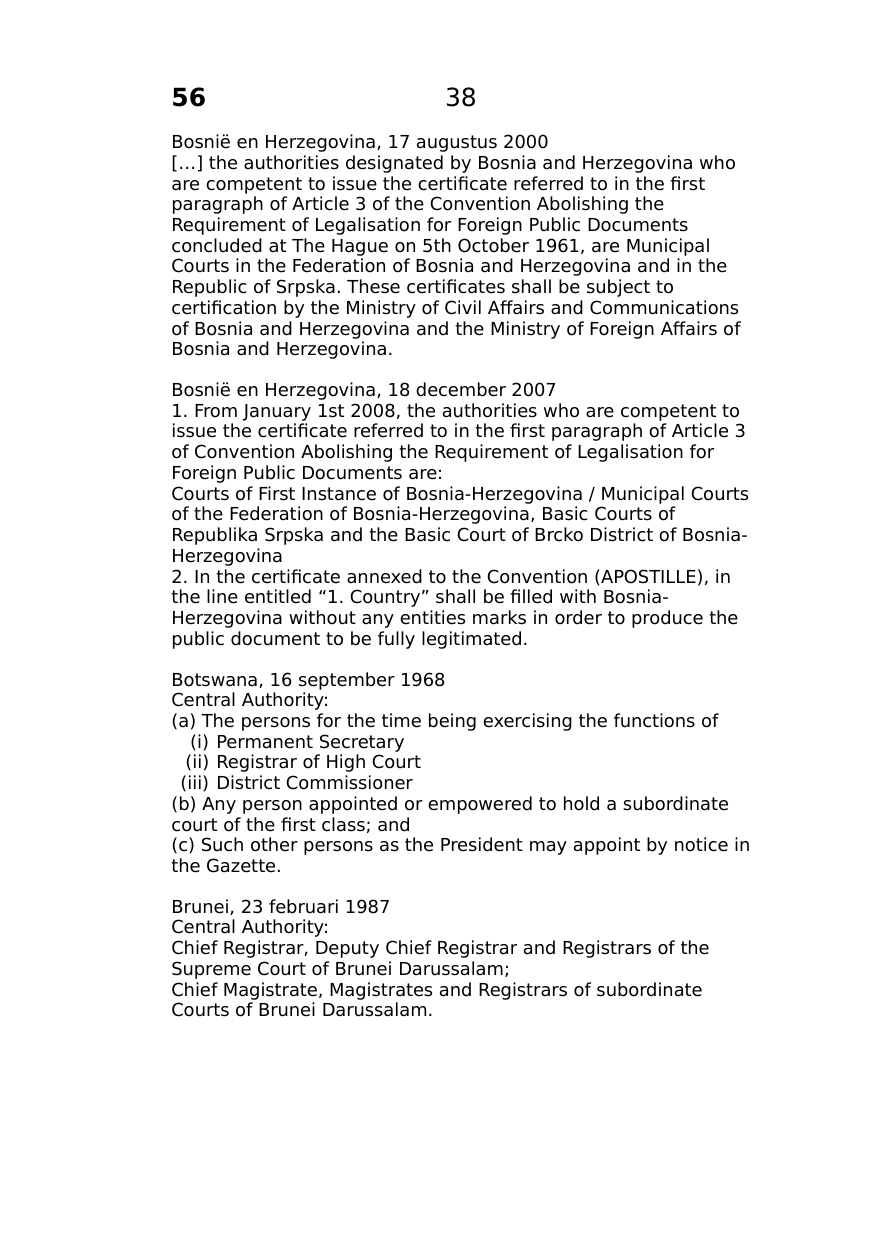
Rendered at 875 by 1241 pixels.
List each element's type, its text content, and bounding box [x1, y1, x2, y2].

text (i) Permanent Secretary [171, 732, 756, 752]
text (b) Any person appointed or empowered to hold a subordinate court of the first class; and [171, 794, 756, 835]
text Bosnië en Herzegovina, 17 augustus 2000 [171, 132, 756, 153]
text (a) The persons for the time being exercising the functions of [171, 711, 756, 732]
text Botswana, 16 september 1968 [171, 669, 756, 690]
text 1. From January 1st 2008, the authorities who are competent to issue the certificate referred to in the first paragraph of Article 3 of Convention Abolishing the Requirement of Legalisation for Foreign Public Documents are: [171, 401, 756, 483]
text Courts of First Instance of Bosnia-Herzegovina / Municipal Courts of the Federation of Bosnia-Herzegovina, Basic Courts of Republika Srpska and the Basic Court of Brcko District of Bosnia-Herzegovina [171, 483, 756, 566]
text Chief Registrar, Deputy Chief Registrar and Registrars of the Supreme Court of Brunei Darussalam; [171, 938, 756, 979]
text (c) Such other persons as the President may appoint by notice in the Gazette. [171, 835, 756, 877]
text Bosnië en Herzegovina, 18 december 2007 [171, 380, 756, 401]
text (iii) District Commissioner [171, 773, 756, 794]
text Brunei, 23 februari 1987 [171, 897, 756, 917]
text Chief Magistrate, Magistrates and Registrars of subordinate Courts of Brunei Darussalam. [171, 979, 756, 1021]
text 2. In the certificate annexed to the Convention (APOSTILLE), in the line entitled “1. Country” shall be filled with Bosnia-Herzegovina without any entities marks in order to produce the public document to be fully legitimated. [171, 566, 756, 649]
text (ii) Registrar of High Court [171, 752, 756, 773]
text […] the authorities designated by Bosnia and Herzegovina who are competent to issue the certificate referred to in the first paragraph of Article 3 of the Convention Abolishing the Requirement of Legalisation for Foreign Public Documents concluded at The Hague on 5th October 1961, are Municipal Courts in the Federation of Bosnia and Herzegovina and in the Republic of Srpska. These certificates shall be subject to certification by the Ministry of Civil Affairs and Communications of Bosnia and Herzegovina and the Ministry of Foreign Affairs of Bosnia and Herzegovina. [171, 153, 756, 360]
text Central Authority: [171, 690, 756, 711]
text Central Authority: [171, 917, 756, 938]
